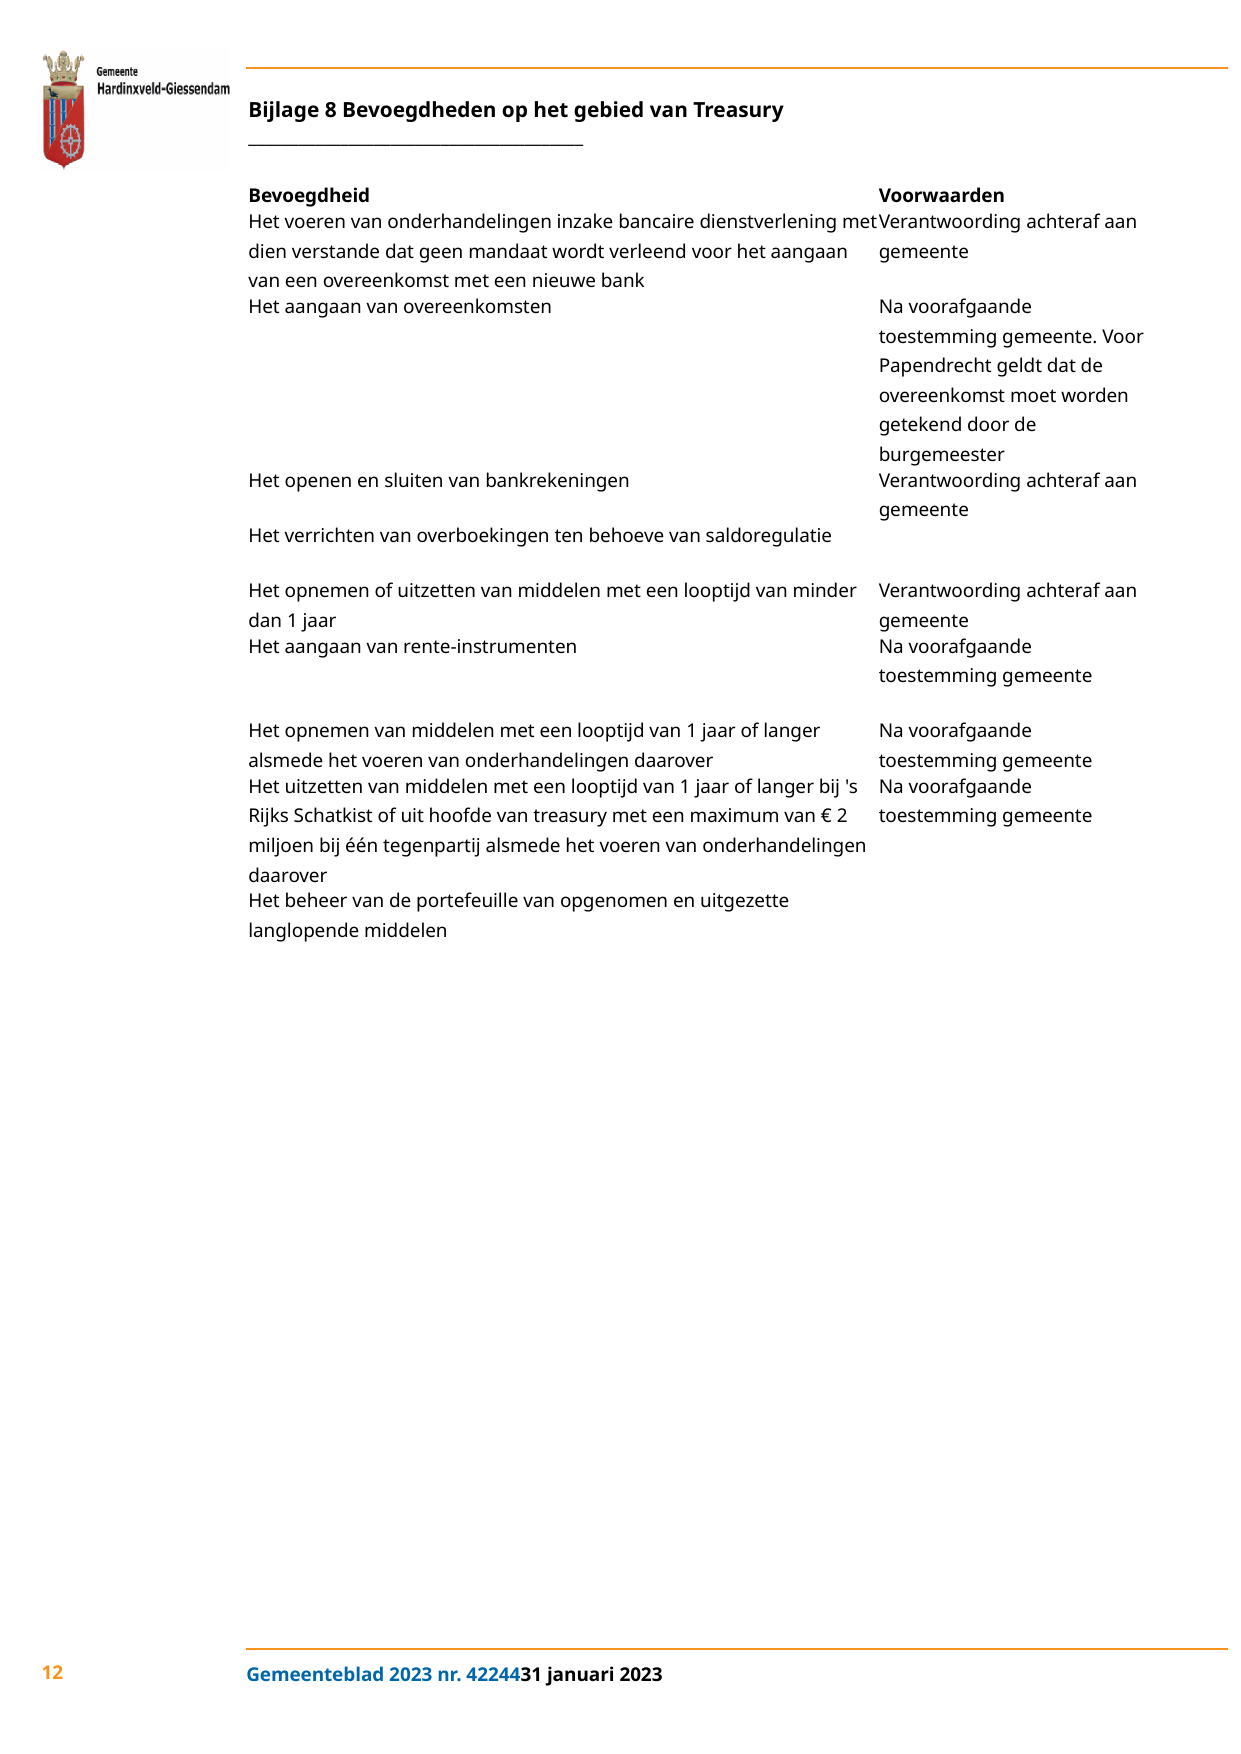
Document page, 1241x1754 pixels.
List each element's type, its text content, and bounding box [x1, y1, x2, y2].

table_header Bevoegdheid [248, 183, 878, 208]
table_cell Het opnemen van middelen met een looptijd van 1 jaar of langer alsmede het voeren van onderhandelingen daarover [248, 718, 878, 773]
table_cell Het aangaan van rente-instrumenten [248, 633, 878, 718]
table_cell Het beheer van de portefeuille van opgenomen en uitgezette langlopende middelen [248, 888, 878, 943]
table_cell Na voorafgaande toestemming gemeente [879, 718, 1152, 773]
picture [41, 47, 231, 172]
table_cell Het uitzetten van middelen met een looptijd van 1 jaar of langer bij 's Rijks Schatkist of uit hoofde van treasury met een maximum van € 2 miljoen bij één tegenpartij alsmede het voeren van onderhandelingen daarover [248, 773, 878, 887]
table_header Voorwaarden [879, 183, 1152, 208]
text ________________________________________ [248, 123, 1152, 149]
table_cell Het verrichten van overboekingen ten behoeve van saldoregulatie [248, 522, 878, 577]
table_cell Het openen en sluiten van bankrekeningen [248, 467, 878, 522]
table_cell Het aangaan van overeenkomsten [248, 293, 878, 467]
table_cell [879, 888, 1152, 943]
table_cell Verantwoording achteraf aan gemeente [879, 467, 1152, 522]
table_cell Het opnemen of uitzetten van middelen met een looptijd van minder dan 1 jaar [248, 578, 878, 633]
table_cell Verantwoording achteraf aan gemeente [879, 578, 1152, 633]
text Bijlage 8 Bevoegdheden op het gebied van Treasury [248, 95, 1152, 123]
table_cell Na voorafgaande toestemming gemeente. Voor Papendrecht geldt dat de overeenkomst moet worden getekend door de burgemeester [879, 293, 1152, 467]
table_cell [879, 522, 1152, 577]
table_cell Na voorafgaande toestemming gemeente [879, 773, 1152, 887]
table_cell Het voeren van onderhandelingen inzake bancaire dienstverlening met dien verstande dat geen mandaat wordt verleend voor het aangaan van een overeenkomst met een nieuwe bank [248, 208, 878, 293]
table_cell Na voorafgaande toestemming gemeente [879, 633, 1152, 718]
table_cell Verantwoording achteraf aan gemeente [879, 208, 1152, 293]
